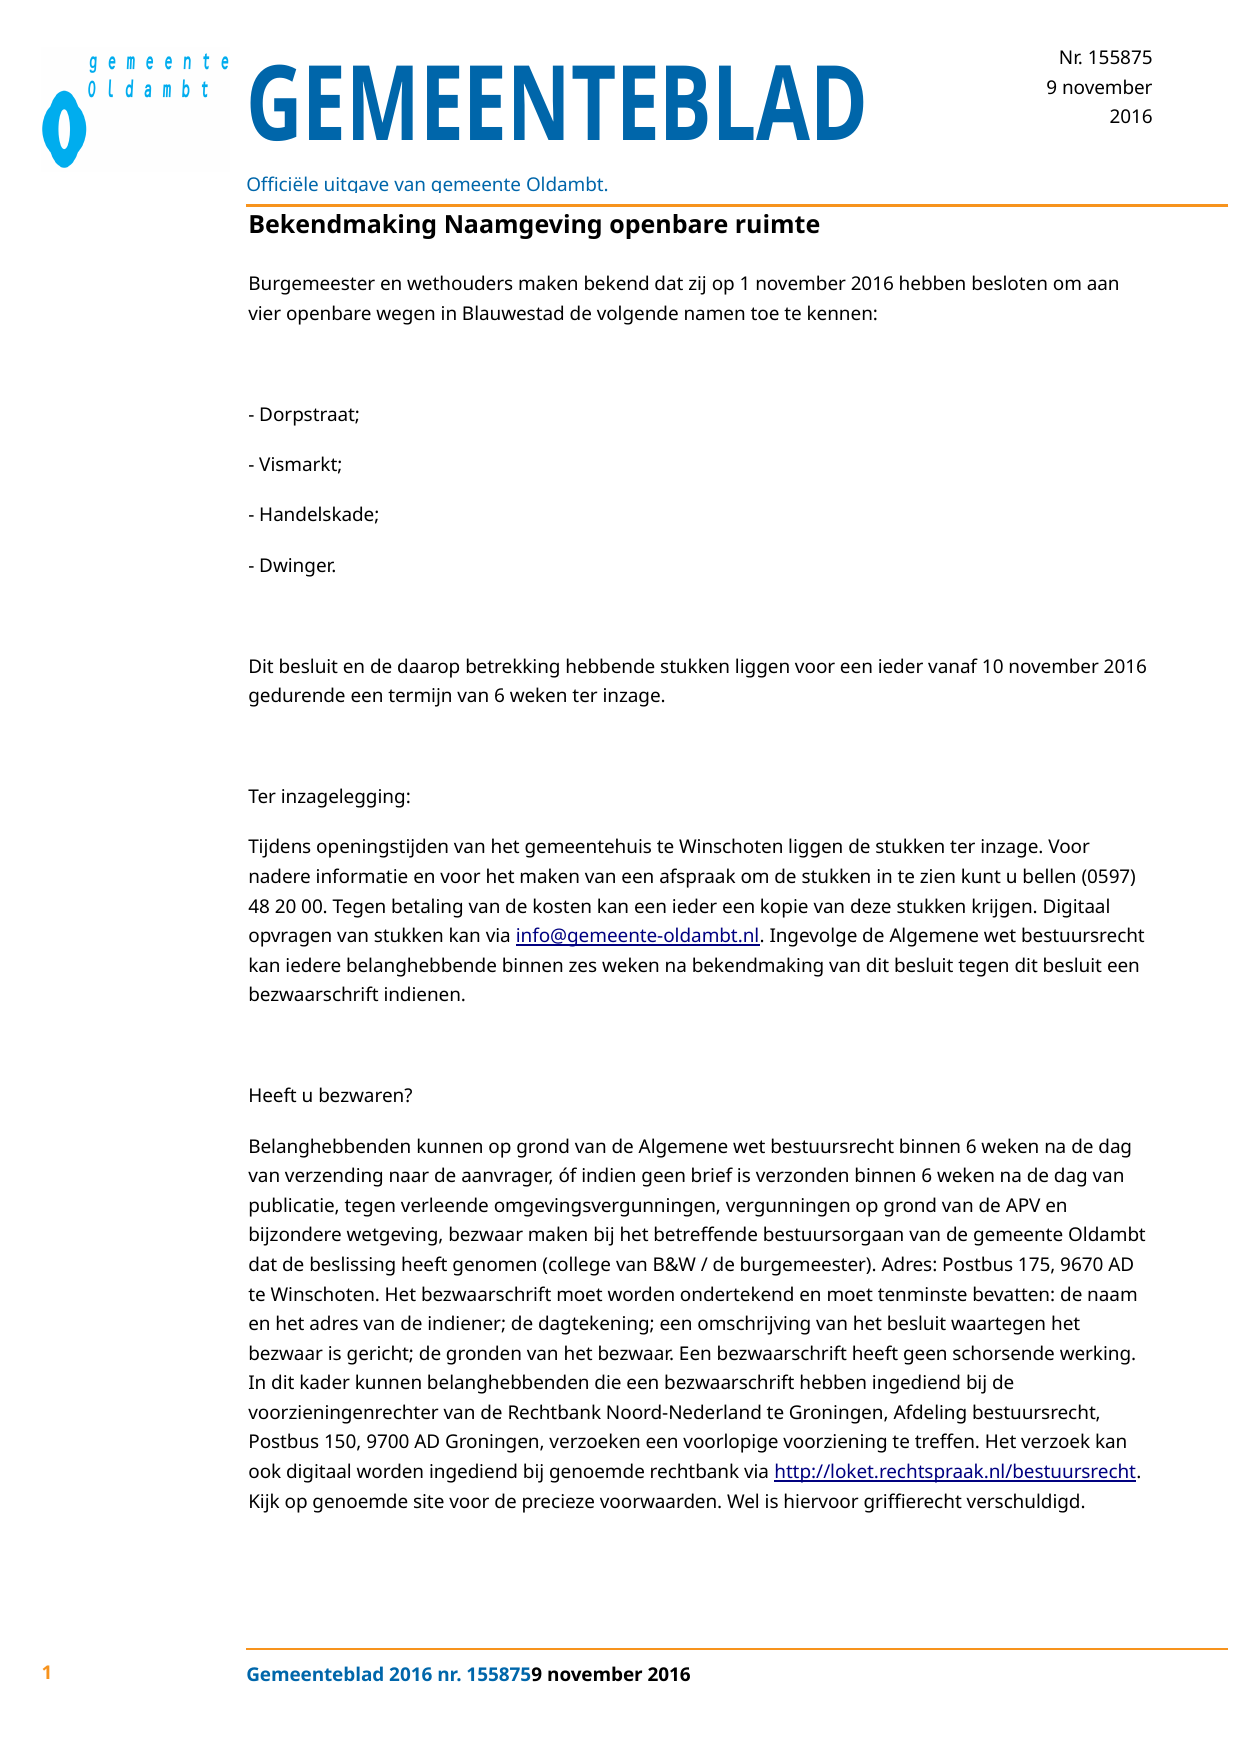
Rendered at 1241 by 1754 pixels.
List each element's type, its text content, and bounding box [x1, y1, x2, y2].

text Tijdens openingstijden van het gemeentehuis te Winschoten liggen de stukken ter inzage. Voor nadere informatie en voor het maken van een afspraak om de stukken in te zien kunt u bellen (0597) 48 20 00. Tegen betaling van de kosten kan een ieder een kopie van deze stukken krijgen. Digitaal opvragen van stukken kan via info@gemeente-oldambt.nl. Ingevolge de Algemene wet bestuursrecht kan iedere belanghebbende binnen zes weken na bekendmaking van dit besluit tegen dit besluit een bezwaarschrift indienen. [248, 834, 1152, 1007]
text - Dorpstraat; [248, 401, 1152, 426]
text Burgemeester en wethouders maken bekend dat zij op 1 november 2016 hebben besloten om aan vier openbare wegen in Blauwestad de volgende namen toe te kennen: [248, 270, 1152, 326]
text - Handelskade; [248, 502, 1152, 527]
text Bekendmaking Naamgeving openbare ruimte [248, 207, 1152, 241]
text - Dwinger. [248, 552, 1152, 578]
text - Vismarkt; [248, 451, 1152, 477]
picture [41, 47, 231, 172]
text Dit besluit en de daarop betrekking hebbende stukken liggen voor een ieder vanaf 10 november 2016 gedurende een termijn van 6 weken ter inzage. [248, 653, 1152, 708]
text Ter inzagelegging: [248, 783, 1152, 809]
text Heeft u bezwaren? [248, 1082, 1152, 1108]
text Belanghebbenden kunnen op grond van de Algemene wet bestuursrecht binnen 6 weken na de dag van verzending naar de aanvrager, óf indien geen brief is verzonden binnen 6 weken na de dag van publicatie, tegen verleende omgevingsvergunningen, vergunningen op grond van de APV en bijzondere wetgeving, bezwaar maken bij het betreffende bestuursorgaan van de gemeente Oldambt dat de beslissing heeft genomen (college van B&W / de burgemeester). Adres: Postbus 175, 9670 AD te Winschoten. Het bezwaarschrift moet worden ondertekend en moet tenminste bevatten: de naam en het adres van de indiener; de dagtekening; een omschrijving van het besluit waartegen het bezwaar is gericht; de gronden van het bezwaar. Een bezwaarschrift heeft geen schorsende werking. In dit kader kunnen belanghebbenden die een bezwaarschrift hebben ingediend bij de voorzieningenrechter van de Rechtbank Noord-Nederland te Groningen, Afdeling bestuursrecht, Postbus 150, 9700 AD Groningen, verzoeken een voorlopige voorziening te treffen. Het verzoek kan ook digitaal worden ingediend bij genoemde rechtbank via http://loket.rechtspraak.nl/bestuursrecht. Kijk op genoemde site voor de precieze voorwaarden. Wel is hiervoor griffierecht verschuldigd. [248, 1133, 1152, 1513]
